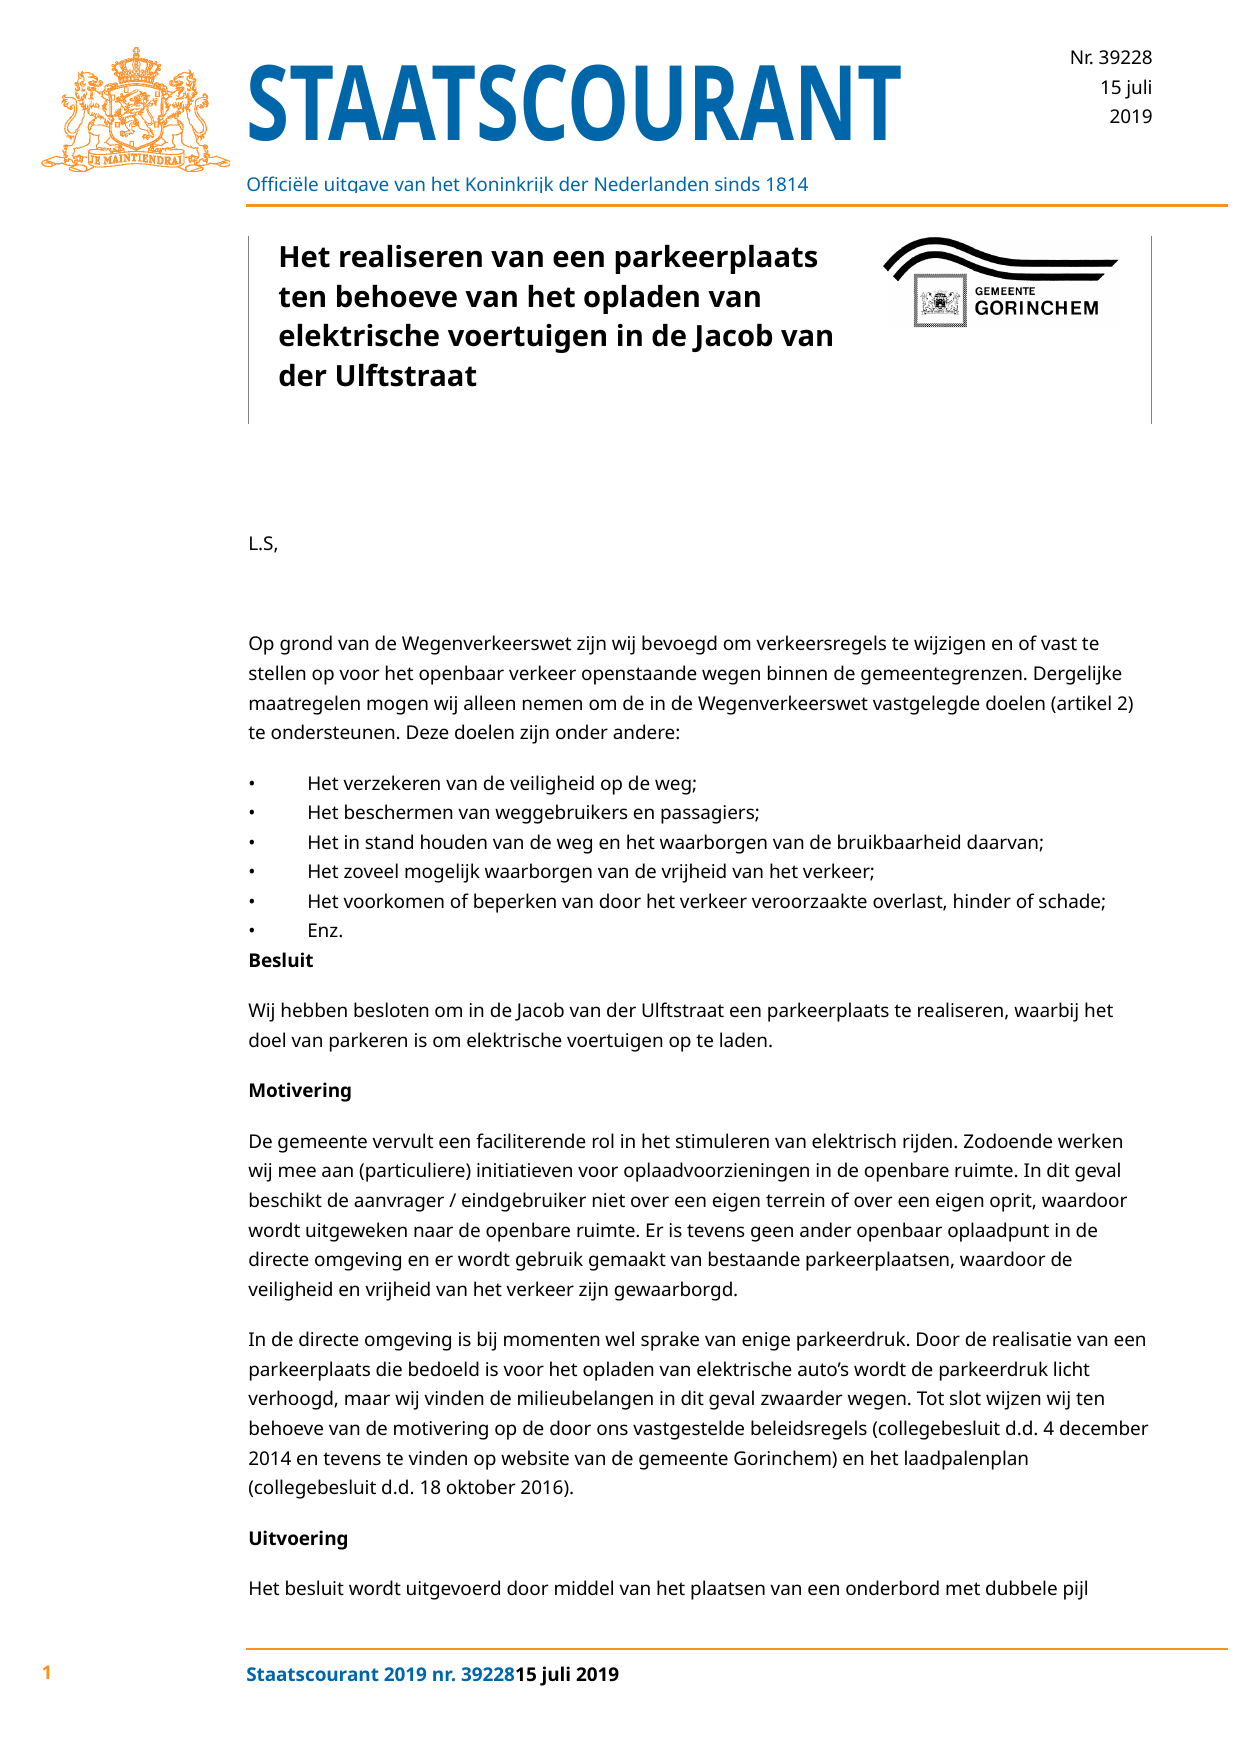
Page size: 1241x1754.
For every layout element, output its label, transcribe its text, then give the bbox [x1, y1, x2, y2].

list Het beschermen van weggebruikers en passagiers; [248, 799, 1152, 825]
table_header Het realiseren van een parkeerplaats ten behoeve van het opladen van elektrische voertuigen in de Jacob van der Ulftstraat [249, 236, 850, 424]
text Motivering [248, 1078, 1152, 1103]
list Het in stand houden van de weg en het waarborgen van de bruikbaarheid daarvan; [248, 829, 1152, 855]
text Het besluit wordt uitgevoerd door middel van het plaatsen van een onderbord met dubbele pijl [248, 1575, 1152, 1601]
text De gemeente vervult een faciliterende rol in het stimuleren van elektrisch rijden. Zodoende werken wij mee aan (particuliere) initiatieven voor oplaadvoorzieningen in de openbare ruimte. In dit geval beschikt de aanvrager / eindgebruiker niet over een eigen terrein of over een eigen oprit, waardoor wordt uitgeweken naar de openbare ruimte. Er is tevens geen ander openbaar oplaadpunt in de directe omgeving en er wordt gebruik gemaakt van bestaande parkeerplaatsen, waardoor de veiligheid en vrijheid van het verkeer zijn gewaarborgd. [248, 1128, 1152, 1302]
text In de directe omgeving is bij momenten wel sprake van enige parkeerdruk. Door de realisatie van een parkeerplaats die bedoeld is voor het opladen van elektrische auto’s wordt de parkeerdruk licht verhoogd, maar wij vinden de milieubelangen in dit geval zwaarder wegen. Tot slot wijzen wij ten behoeve van de motivering op de door ons vastgestelde beleidsregels (collegebesluit d.d. 4 december 2014 en tevens te vinden op website van de gemeente Gorinchem) en het laadpalenplan (collegebesluit d.d. 18 oktober 2016). [248, 1326, 1152, 1500]
text Wij hebben besloten om in de Jacob van der Ulftstraat een parkeerplaats te realiseren, waarbij het doel van parkeren is om elektrische voertuigen op te laden. [248, 998, 1152, 1053]
text L.S, [248, 530, 1152, 556]
text Besluit [248, 947, 1152, 973]
picture [882, 236, 1119, 328]
list Het verzekeren van de veiligheid op de weg; [248, 770, 1152, 796]
list Het voorkomen of beperken van door het verkeer veroorzaakte overlast, hinder of schade; [248, 888, 1152, 914]
list Het zoveel mogelijk waarborgen van de vrijheid van het verkeer; [248, 858, 1152, 884]
list Enz. [248, 918, 1152, 943]
text Uitvoering [248, 1525, 1152, 1551]
table_header [850, 236, 1151, 424]
picture [41, 47, 231, 172]
text Op grond van de Wegenverkeerswet zijn wij bevoegd om verkeersregels te wijzigen en of vast te stellen op voor het openbaar verkeer openstaande wegen binnen de gemeentegrenzen. Dergelijke maatregelen mogen wij alleen nemen om de in de Wegenverkeerswet vastgelegde doelen (artikel 2) te ondersteunen. Deze doelen zijn onder andere: [248, 631, 1152, 745]
